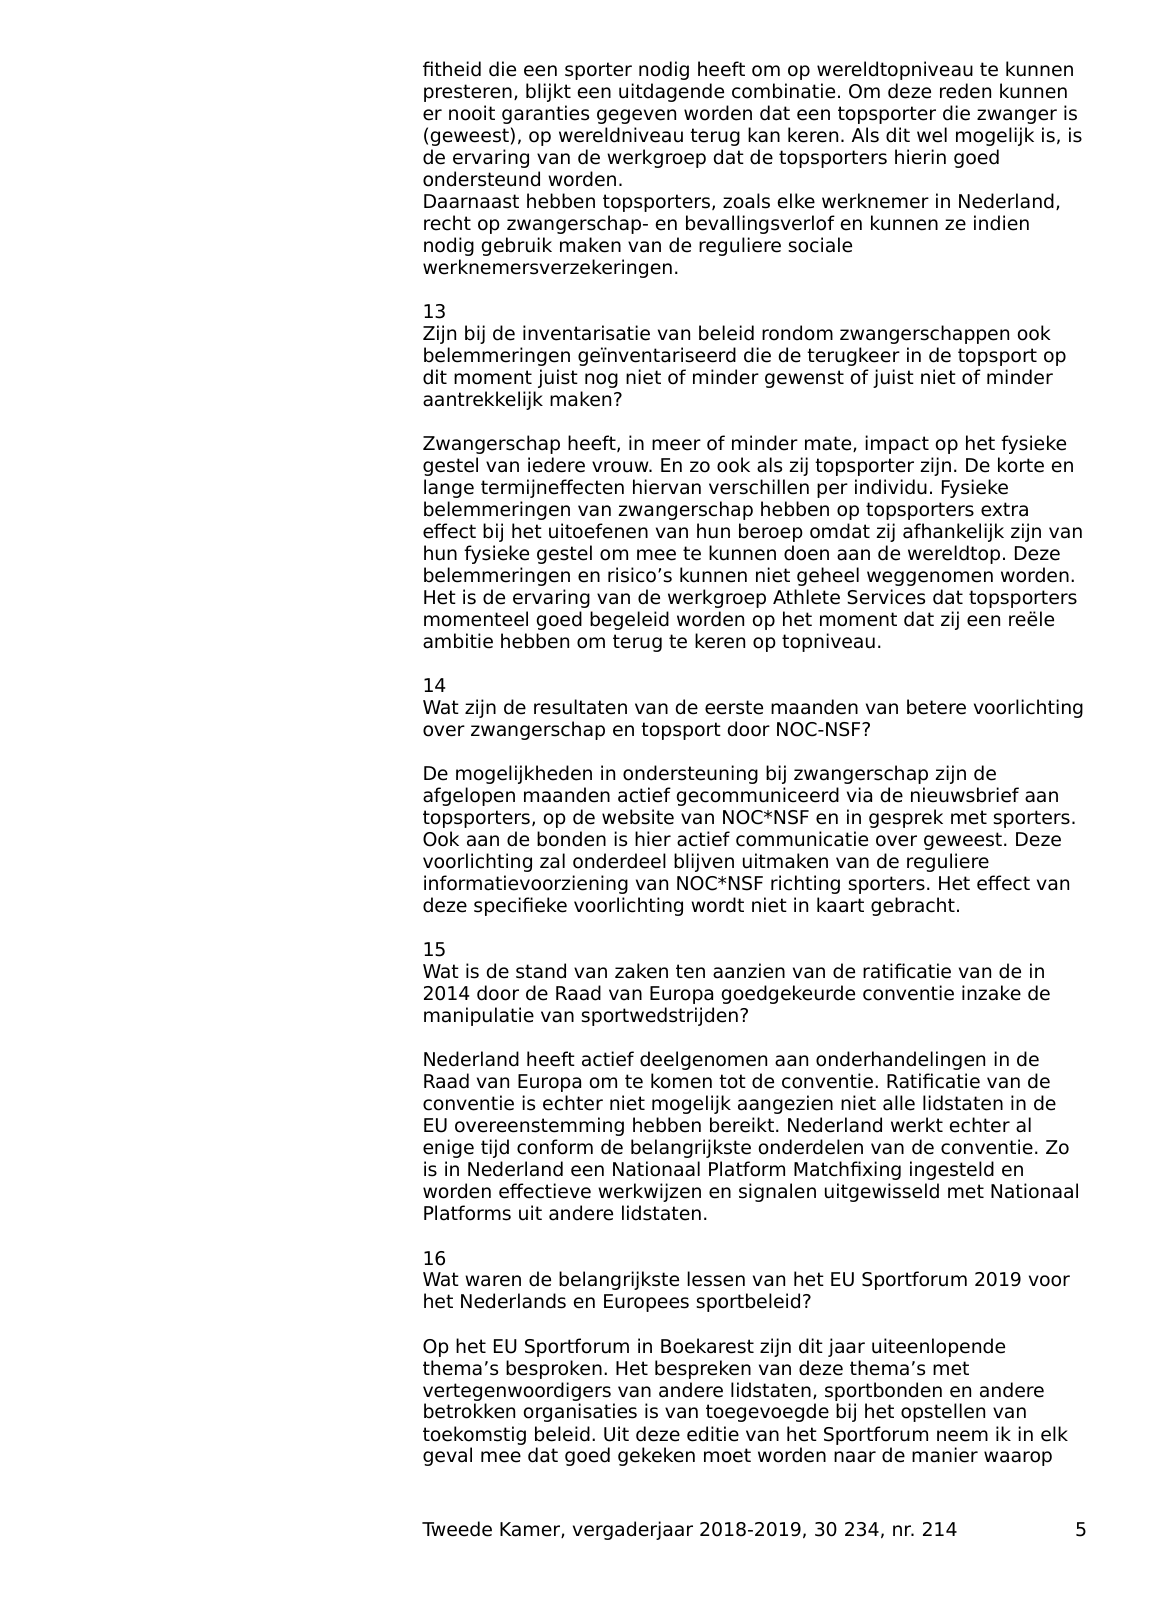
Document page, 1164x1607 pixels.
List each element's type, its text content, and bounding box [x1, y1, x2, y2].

text 15 [422, 939, 1087, 961]
text 16 [422, 1247, 1087, 1269]
text Wat waren de belangrijkste lessen van het EU Sportforum 2019 voor het Nederlands en Europees sportbeleid? [422, 1269, 1087, 1313]
text De mogelijkheden in ondersteuning bij zwangerschap zijn de afgelopen maanden actief gecommuniceerd via de nieuwsbrief aan topsporters, op de website van NOC*NSF en in gesprek met sporters. Ook aan de bonden is hier actief communicatie over geweest. Deze voorlichting zal onderdeel blijven uitmaken van de reguliere informatievoorziening van NOC*NSF richting sporters. Het effect van deze specifieke voorlichting wordt niet in kaart gebracht. [422, 763, 1087, 917]
text 14 [422, 675, 1087, 697]
text Op het EU Sportforum in Boekarest zijn dit jaar uiteenlopende thema’s besproken. Het bespreken van deze thema’s met vertegenwoordigers van andere lidstaten, sportbonden en andere betrokken organisaties is van toegevoegde bij het opstellen van toekomstig beleid. Uit deze editie van het Sportforum neem ik in elk geval mee dat goed gekeken moet worden naar de manier waarop [422, 1336, 1087, 1467]
text 13 [422, 301, 1087, 323]
text fitheid die een sporter nodig heeft om op wereldtopniveau te kunnen presteren, blijkt een uitdagende combinatie. Om deze reden kunnen er nooit garanties gegeven worden dat een topsporter die zwanger is (geweest), op wereldniveau terug kan keren. Als dit wel mogelijk is, is de ervaring van de werkgroep dat de topsporters hierin goed ondersteund worden. [422, 59, 1087, 191]
text Wat zijn de resultaten van de eerste maanden van betere voorlichting over zwangerschap en topsport door NOC-NSF? [422, 697, 1087, 741]
text Zijn bij de inventarisatie van beleid rondom zwangerschappen ook belemmeringen geïnventariseerd die de terugkeer in de topsport op dit moment juist nog niet of minder gewenst of juist niet of minder aantrekkelijk maken? [422, 323, 1087, 411]
text Daarnaast hebben topsporters, zoals elke werknemer in Nederland, recht op zwangerschap- en bevallingsverlof en kunnen ze indien nodig gebruik maken van de reguliere sociale werknemersverzekeringen. [422, 191, 1087, 279]
text Wat is de stand van zaken ten aanzien van de ratificatie van de in 2014 door de Raad van Europa goedgekeurde conventie inzake de manipulatie van sportwedstrijden? [422, 961, 1087, 1027]
text Zwangerschap heeft, in meer of minder mate, impact op het fysieke gestel van iedere vrouw. En zo ook als zij topsporter zijn. De korte en lange termijneffecten hiervan verschillen per individu. Fysieke belemmeringen van zwangerschap hebben op topsporters extra effect bij het uitoefenen van hun beroep omdat zij afhankelijk zijn van hun fysieke gestel om mee te kunnen doen aan de wereldtop. Deze belemmeringen en risico’s kunnen niet geheel weggenomen worden. Het is de ervaring van de werkgroep Athlete Services dat topsporters momenteel goed begeleid worden op het moment dat zij een reële ambitie hebben om terug te keren op topniveau. [422, 433, 1087, 653]
text Nederland heeft actief deelgenomen aan onderhandelingen in de Raad van Europa om te komen tot de conventie. Ratificatie van de conventie is echter niet mogelijk aangezien niet alle lidstaten in de EU overeenstemming hebben bereikt. Nederland werkt echter al enige tijd conform de belangrijkste onderdelen van de conventie. Zo is in Nederland een Nationaal Platform Matchfixing ingesteld en worden effectieve werkwijzen en signalen uitgewisseld met Nationaal Platforms uit andere lidstaten. [422, 1049, 1087, 1225]
